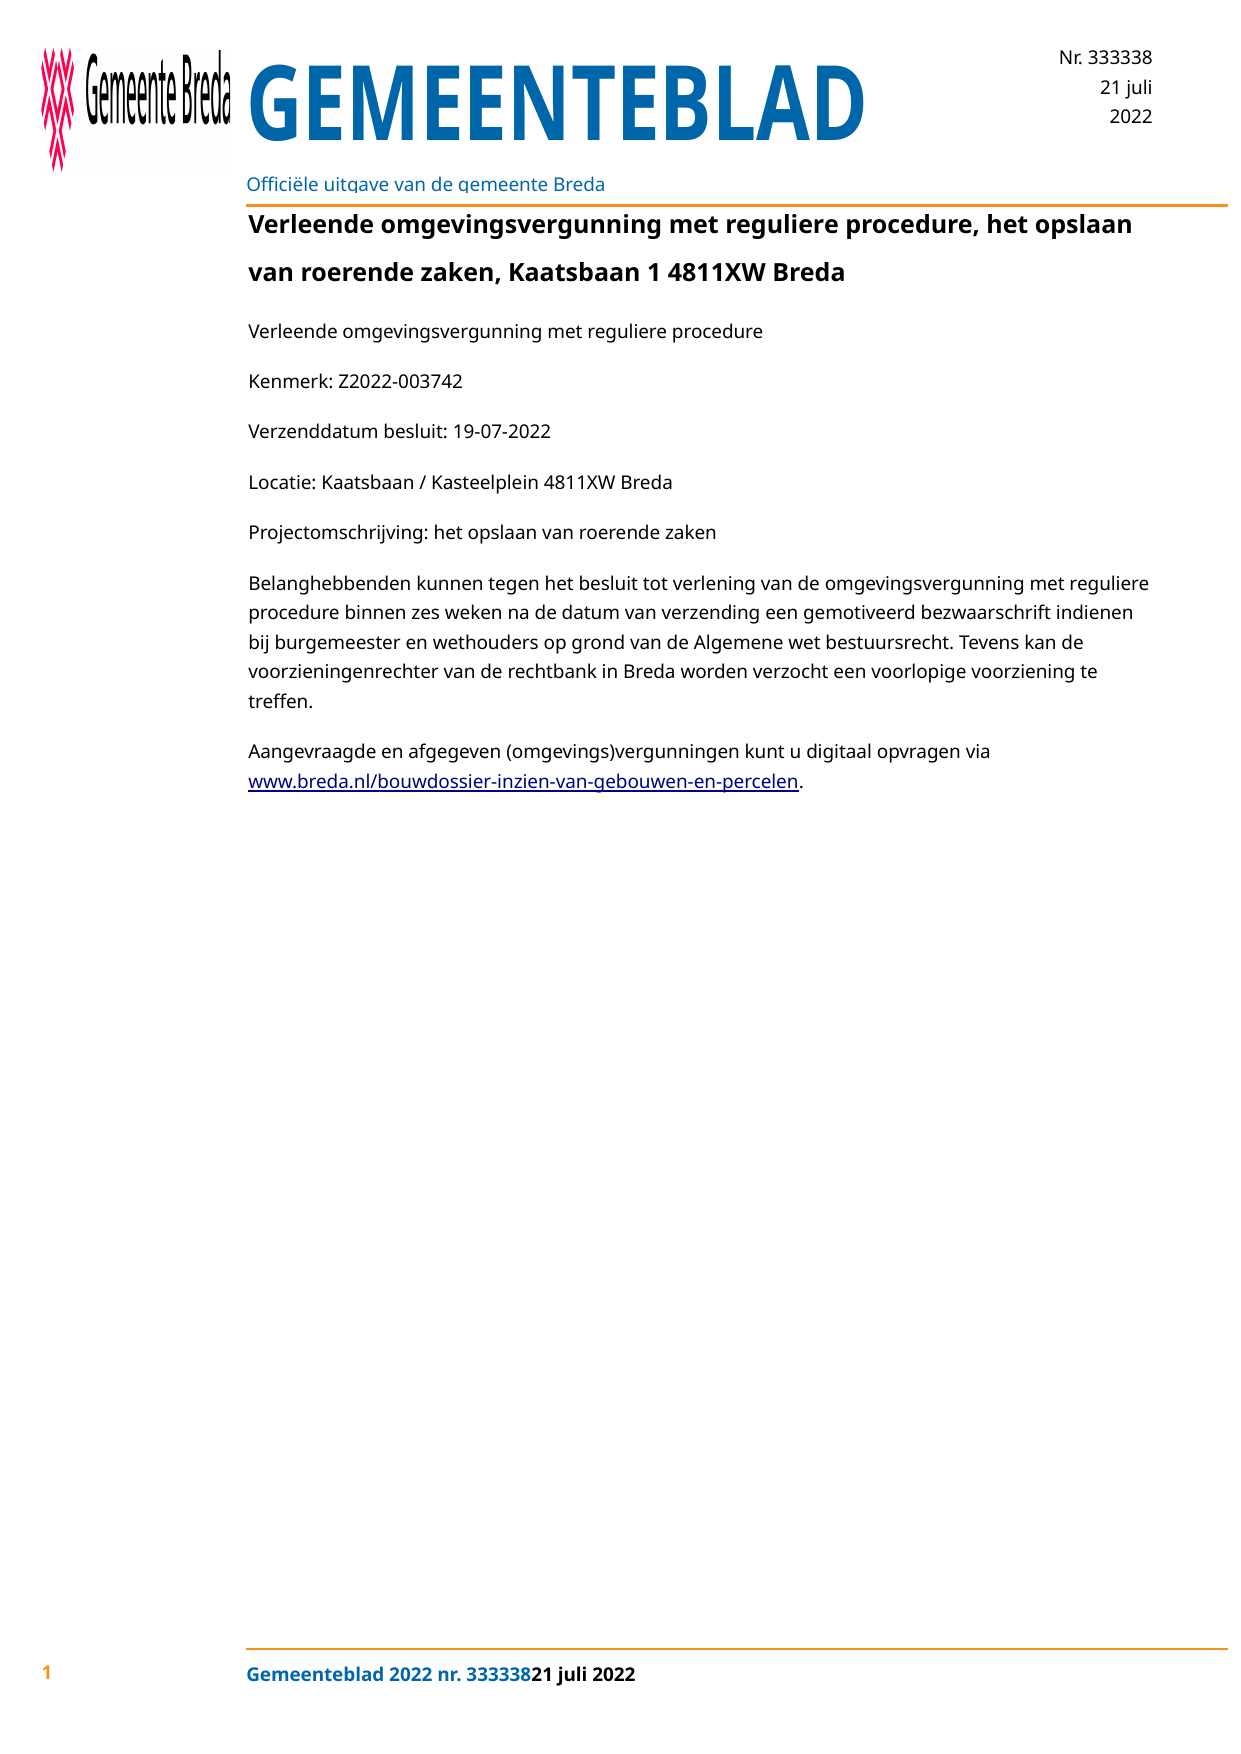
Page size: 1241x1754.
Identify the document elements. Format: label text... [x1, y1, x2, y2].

text Verzenddatum besluit: 19-07-2022 [248, 419, 1152, 444]
text Belanghebbenden kunnen tegen het besluit tot verlening van de omgevingsvergunning met reguliere procedure binnen zes weken na de datum van verzending een gemotiveerd bezwaarschrift indienen bij burgemeester en wethouders op grond van de Algemene wet bestuursrecht. Tevens kan de voorzieningenrechter van de rechtbank in Breda worden verzocht een voorlopige voorziening te treffen. [248, 570, 1152, 714]
picture [41, 47, 231, 172]
text Kenmerk: Z2022-003742 [248, 368, 1152, 394]
text Locatie: Kaatsbaan / Kasteelplein 4811XW Breda [248, 469, 1152, 495]
text Verleende omgevingsvergunning met reguliere procedure, het opslaan van roerende zaken, Kaatsbaan 1 4811XW Breda [248, 207, 1152, 288]
text Aangevraagde en afgegeven (omgevings)vergunningen kunt u digitaal opvragen via www.breda.nl/bouwdossier-inzien-van-gebouwen-en-percelen. [248, 739, 1152, 794]
text Verleende omgevingsvergunning met reguliere procedure [248, 318, 1152, 344]
text Projectomschrijving: het opslaan van roerende zaken [248, 519, 1152, 545]
